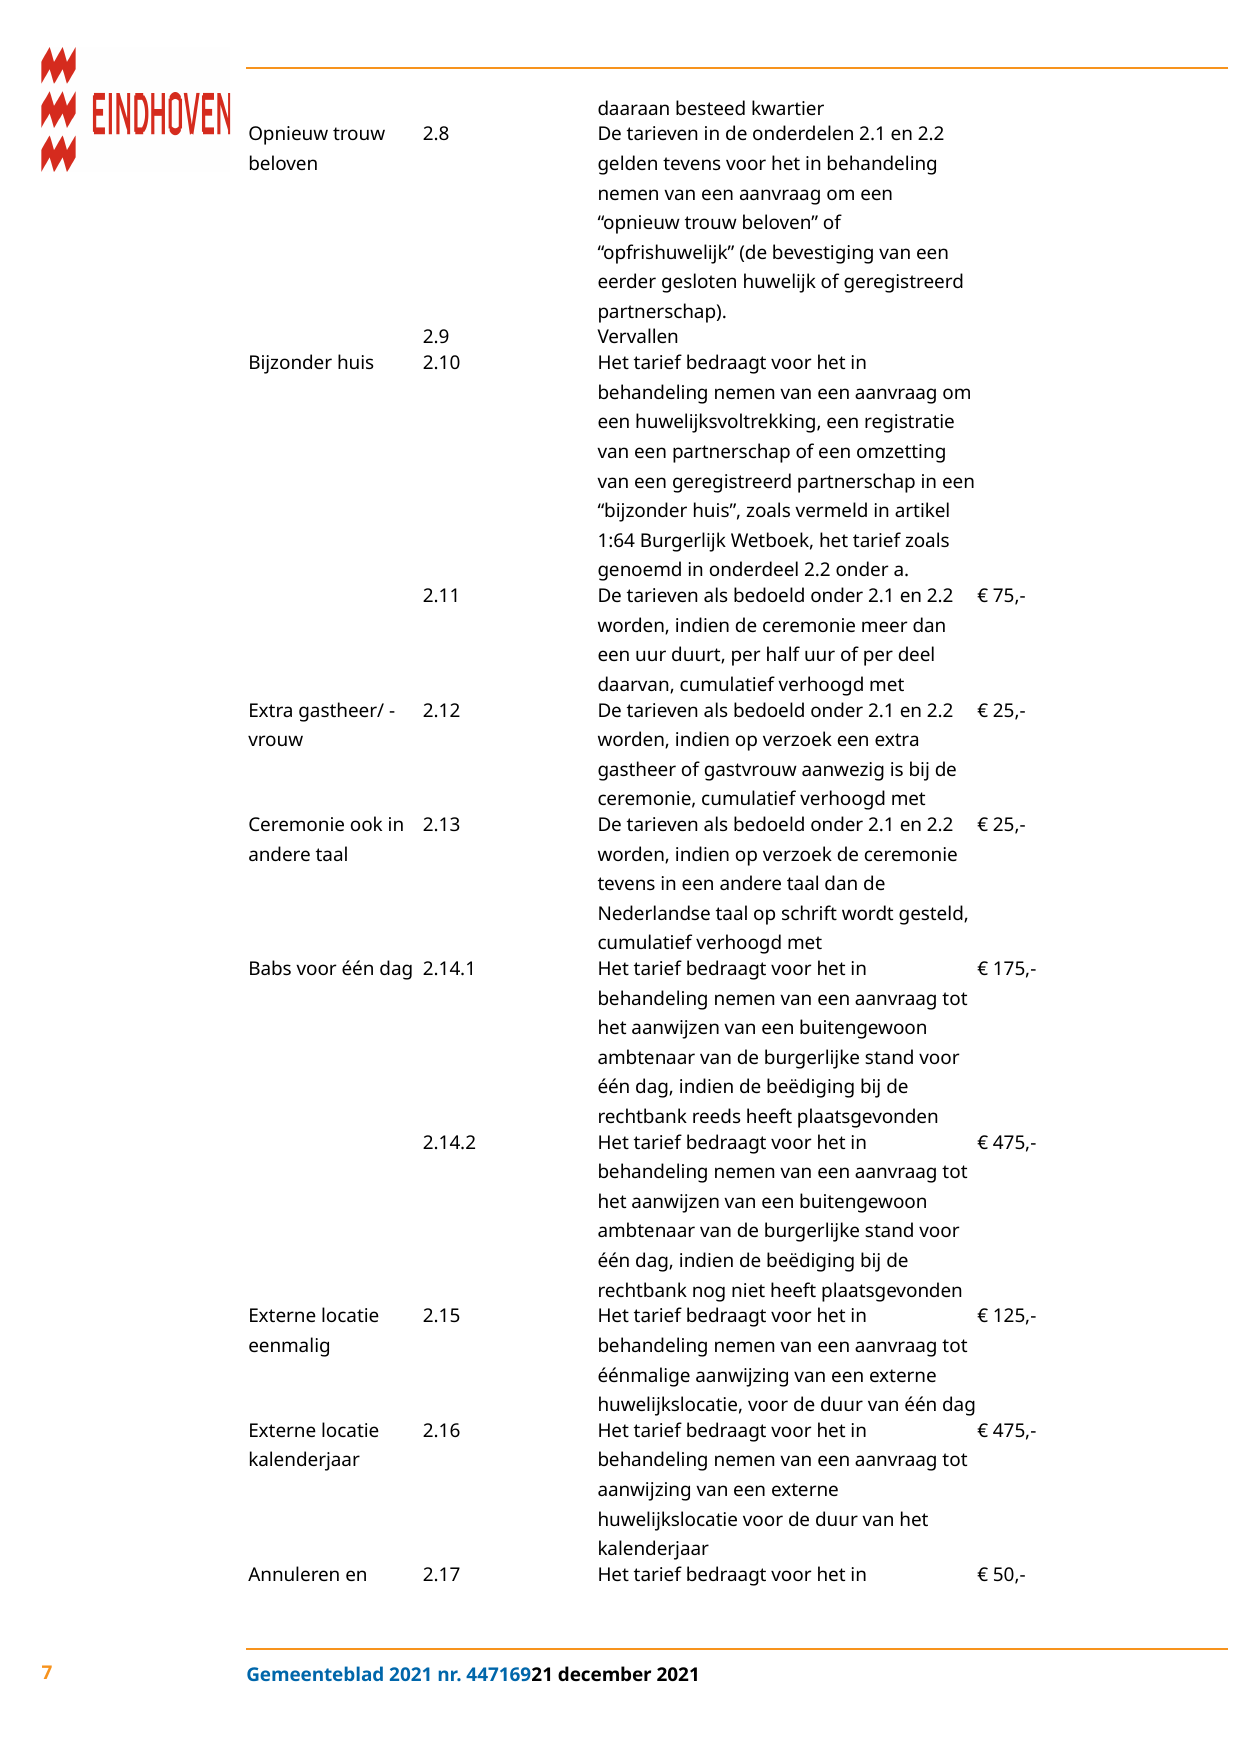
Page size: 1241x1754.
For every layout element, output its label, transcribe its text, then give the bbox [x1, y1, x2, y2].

table_cell Annuleren en [248, 1561, 423, 1587]
table_cell [248, 324, 423, 349]
table_cell 2.12 [423, 697, 597, 811]
table_cell Vervallen [597, 324, 977, 349]
table_cell Externe locatie kalenderjaar [248, 1417, 423, 1561]
table_cell De tarieven als bedoeld onder 2.1 en 2.2 worden, indien op verzoek een extra gastheer of gastvrouw aanwezig is bij de ceremonie, cumulatief verhoogd met [597, 697, 977, 811]
table_cell 2.8 [423, 121, 597, 324]
table_cell Het tarief bedraagt voor het in behandeling nemen van een aanvraag tot éénmalige aanwijzing van een externe huwelijkslocatie, voor de duur van één dag [597, 1303, 977, 1417]
table_cell 2.11 [423, 582, 597, 697]
table_cell € 25,- [977, 811, 1152, 955]
table_cell Ceremonie ook in andere taal [248, 811, 423, 955]
table_cell De tarieven als bedoeld onder 2.1 en 2.2 worden, indien op verzoek de ceremonie tevens in een andere taal dan de Nederlandse taal op schrift wordt gesteld, cumulatief verhoogd met [597, 811, 977, 955]
table_cell Extra gastheer/ -vrouw [248, 697, 423, 811]
table_cell € 175,- [977, 955, 1152, 1129]
table_cell € 125,- [977, 1303, 1152, 1417]
table_cell 2.15 [423, 1303, 597, 1417]
table_cell [977, 95, 1152, 121]
table_cell daaraan besteed kwartier [597, 95, 977, 121]
table_cell [248, 1129, 423, 1303]
table_cell Bijzonder huis [248, 350, 423, 582]
table_cell € 50,- [977, 1561, 1152, 1587]
table_cell Het tarief bedraagt voor het in behandeling nemen van een aanvraag om een huwelijksvoltrekking, een registratie van een partnerschap of een omzetting van een geregistreerd partnerschap in een “bijzonder huis”, zoals vermeld in artikel 1:64 Burgerlijk Wetboek, het tarief zoals genoemd in onderdeel 2.2 onder a. [597, 350, 977, 582]
table_cell 2.14.2 [423, 1129, 597, 1303]
table_cell 2.13 [423, 811, 597, 955]
table_cell Het tarief bedraagt voor het in behandeling nemen van een aanvraag tot aanwijzing van een externe huwelijkslocatie voor de duur van het kalenderjaar [597, 1417, 977, 1561]
table_cell De tarieven in de onderdelen 2.1 en 2.2 gelden tevens voor het in behandeling nemen van een aanvraag om een “opnieuw trouw beloven” of “opfrishuwelijk” (de bevestiging van een eerder gesloten huwelijk of geregistreerd partnerschap). [597, 121, 977, 324]
table_cell 2.16 [423, 1417, 597, 1561]
table_cell € 25,- [977, 697, 1152, 811]
table_cell 2.9 [423, 324, 597, 349]
table_cell [977, 324, 1152, 349]
table_cell [977, 350, 1152, 582]
table_cell Het tarief bedraagt voor het in behandeling nemen van een aanvraag tot het aanwijzen van een buitengewoon ambtenaar van de burgerlijke stand voor één dag, indien de beëdiging bij de rechtbank reeds heeft plaatsgevonden [597, 955, 977, 1129]
table_cell € 475,- [977, 1129, 1152, 1303]
table_cell € 475,- [977, 1417, 1152, 1561]
table_cell Opnieuw trouw beloven [248, 121, 423, 324]
table_cell 2.10 [423, 350, 597, 582]
table_cell 2.17 [423, 1561, 597, 1587]
table_cell Babs voor één dag [248, 955, 423, 1129]
table_cell De tarieven als bedoeld onder 2.1 en 2.2 worden, indien de ceremonie meer dan een uur duurt, per half uur of per deel daarvan, cumulatief verhoogd met [597, 582, 977, 697]
table_cell [248, 582, 423, 697]
table_cell € 75,- [977, 582, 1152, 697]
table_cell [248, 95, 423, 121]
table_cell Het tarief bedraagt voor het in behandeling nemen van een aanvraag tot het aanwijzen van een buitengewoon ambtenaar van de burgerlijke stand voor één dag, indien de beëdiging bij de rechtbank nog niet heeft plaatsgevonden [597, 1129, 977, 1303]
table_cell [977, 121, 1152, 324]
picture [41, 47, 231, 172]
table_cell [423, 95, 597, 121]
table_cell Het tarief bedraagt voor het in [597, 1561, 977, 1587]
table_cell Externe locatie eenmalig [248, 1303, 423, 1417]
table_cell 2.14.1 [423, 955, 597, 1129]
